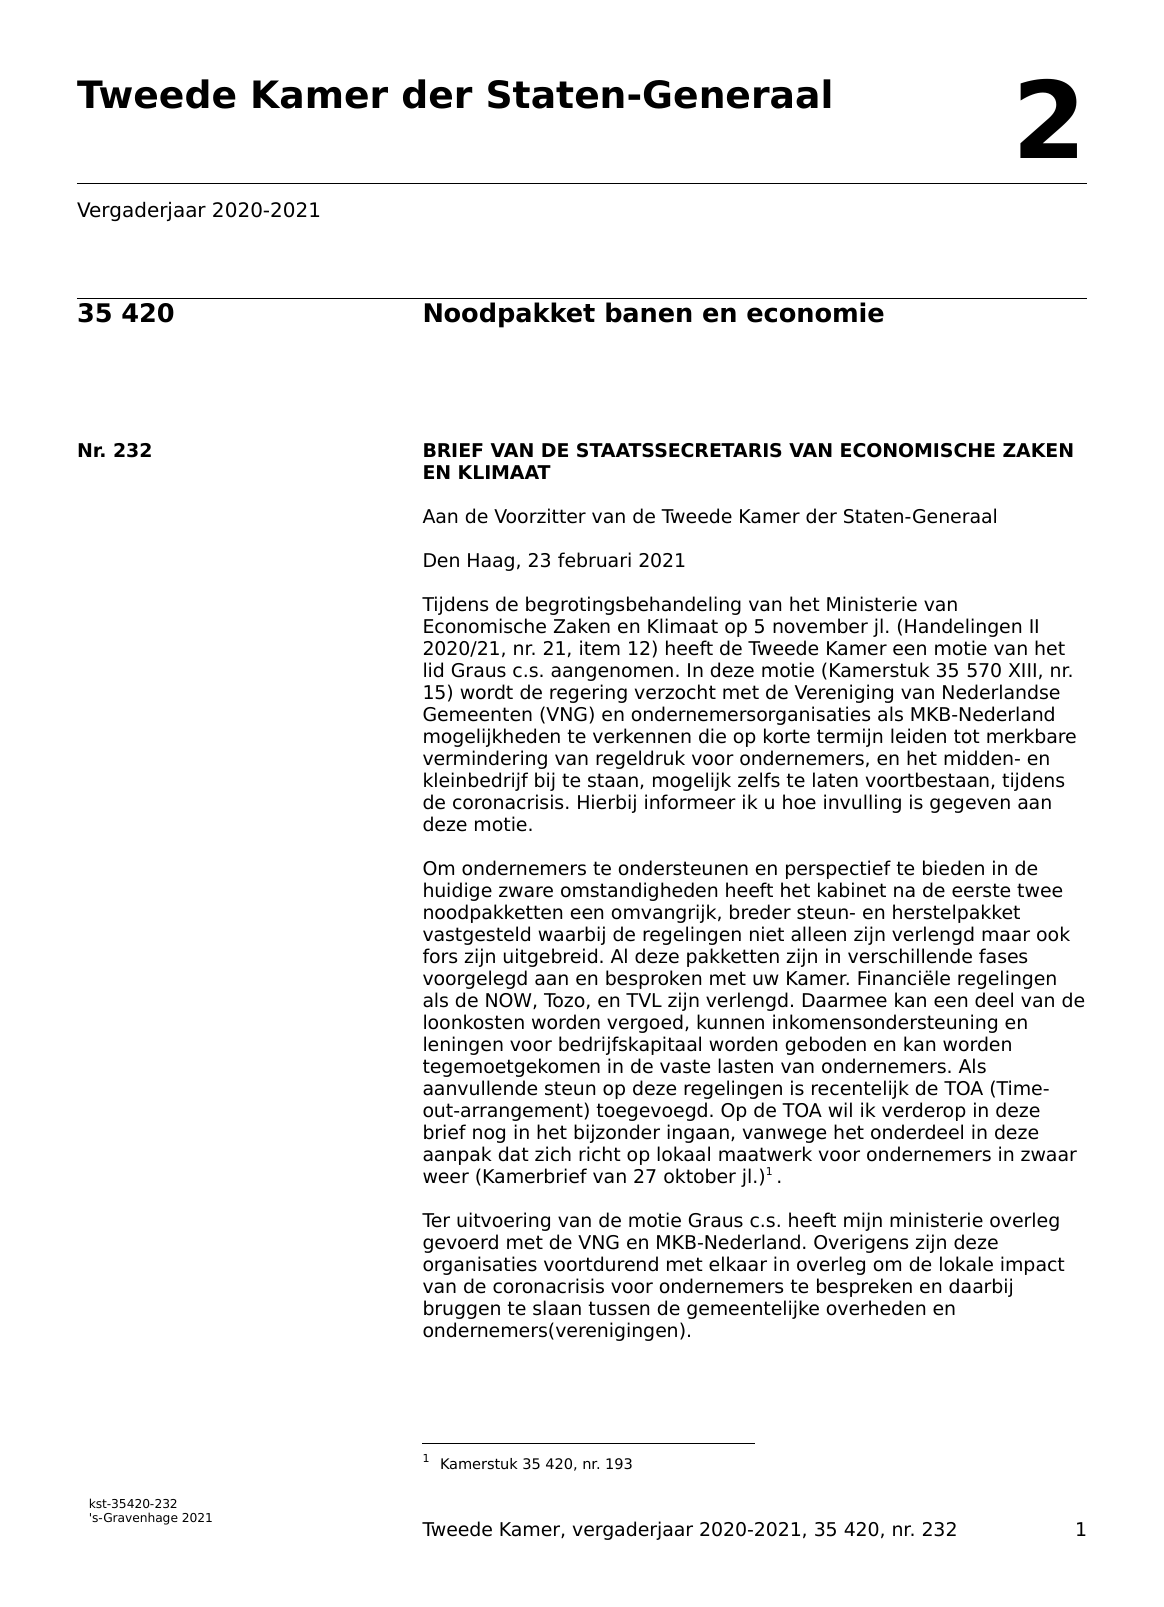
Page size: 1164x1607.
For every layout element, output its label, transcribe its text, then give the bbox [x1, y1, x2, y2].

table_header 2 [886, 59, 1087, 183]
table_cell Vergaderjaar 2020-2021 [77, 184, 1087, 298]
text Kamerstuk 35 420, nr. 193 [422, 1452, 1087, 1474]
text Aan de Voorzitter van de Tweede Kamer der Staten-Generaal [422, 506, 1087, 528]
text Tijdens de begrotingsbehandeling van het Ministerie van Economische Zaken en Klimaat op 5 november jl. (Handelingen II 2020/21, nr. 21, item 12) heeft de Tweede Kamer een motie van het lid Graus c.s. aangenomen. In deze motie (Kamerstuk 35 570 XIII, nr. 15) wordt de regering verzocht met de Vereniging van Nederlandse Gemeenten (VNG) en ondernemersorganisaties als MKB-Nederland mogelijkheden te verkennen die op korte termijn leiden tot merkbare vermindering van regeldruk voor ondernemers, en het midden- en kleinbedrijf bij te staan, mogelijk zelfs te laten voortbestaan, tijdens de coronacrisis. Hierbij informeer ik u hoe invulling is gegeven aan deze motie. [422, 594, 1087, 836]
text Den Haag, 23 februari 2021 [422, 550, 1087, 572]
text kst-35420-232 [88, 1497, 323, 1511]
table_header Tweede Kamer der Staten-Generaal [77, 59, 886, 183]
text 's-Gravenhage 2021 [88, 1511, 323, 1525]
subtitle Nr. 232 BRIEF VAN DE STAATSSECRETARIS VAN ECONOMISCHE ZAKEN EN KLIMAAT [77, 440, 1087, 484]
text Om ondernemers te ondersteunen en perspectief te bieden in de huidige zware omstandigheden heeft het kabinet na de eerste twee noodpakketten een omvangrijk, breder steun- en herstelpakket vastgesteld waarbij de regelingen niet alleen zijn verlengd maar ook fors zijn uitgebreid. Al deze pakketten zijn in verschillende fases voorgelegd aan en besproken met uw Kamer. Financiële regelingen als de NOW, Tozo, en TVL zijn verlengd. Daarmee kan een deel van de loonkosten worden vergoed, kunnen inkomensondersteuning en leningen voor bedrijfskapitaal worden geboden en kan worden tegemoetgekomen in de vaste lasten van ondernemers. Als aanvullende steun op deze regelingen is recentelijk de TOA (Time-out-arrangement) toegevoegd. Op de TOA wil ik verderop in deze brief nog in het bijzonder ingaan, vanwege het onderdeel in deze aanpak dat zich richt op lokaal maatwerk voor ondernemers in zwaar weer (Kamerbrief van 27 oktober jl.). [422, 858, 1087, 1188]
subtitle 35 420 Noodpakket banen en economie [77, 299, 1087, 329]
text Ter uitvoering van de motie Graus c.s. heeft mijn ministerie overleg gevoerd met de VNG en MKB-Nederland. Overigens zijn deze organisaties voortdurend met elkaar in overleg om de lokale impact van de coronacrisis voor ondernemers te bespreken en daarbij bruggen te slaan tussen de gemeentelijke overheden en ondernemers(verenigingen). [422, 1210, 1087, 1342]
